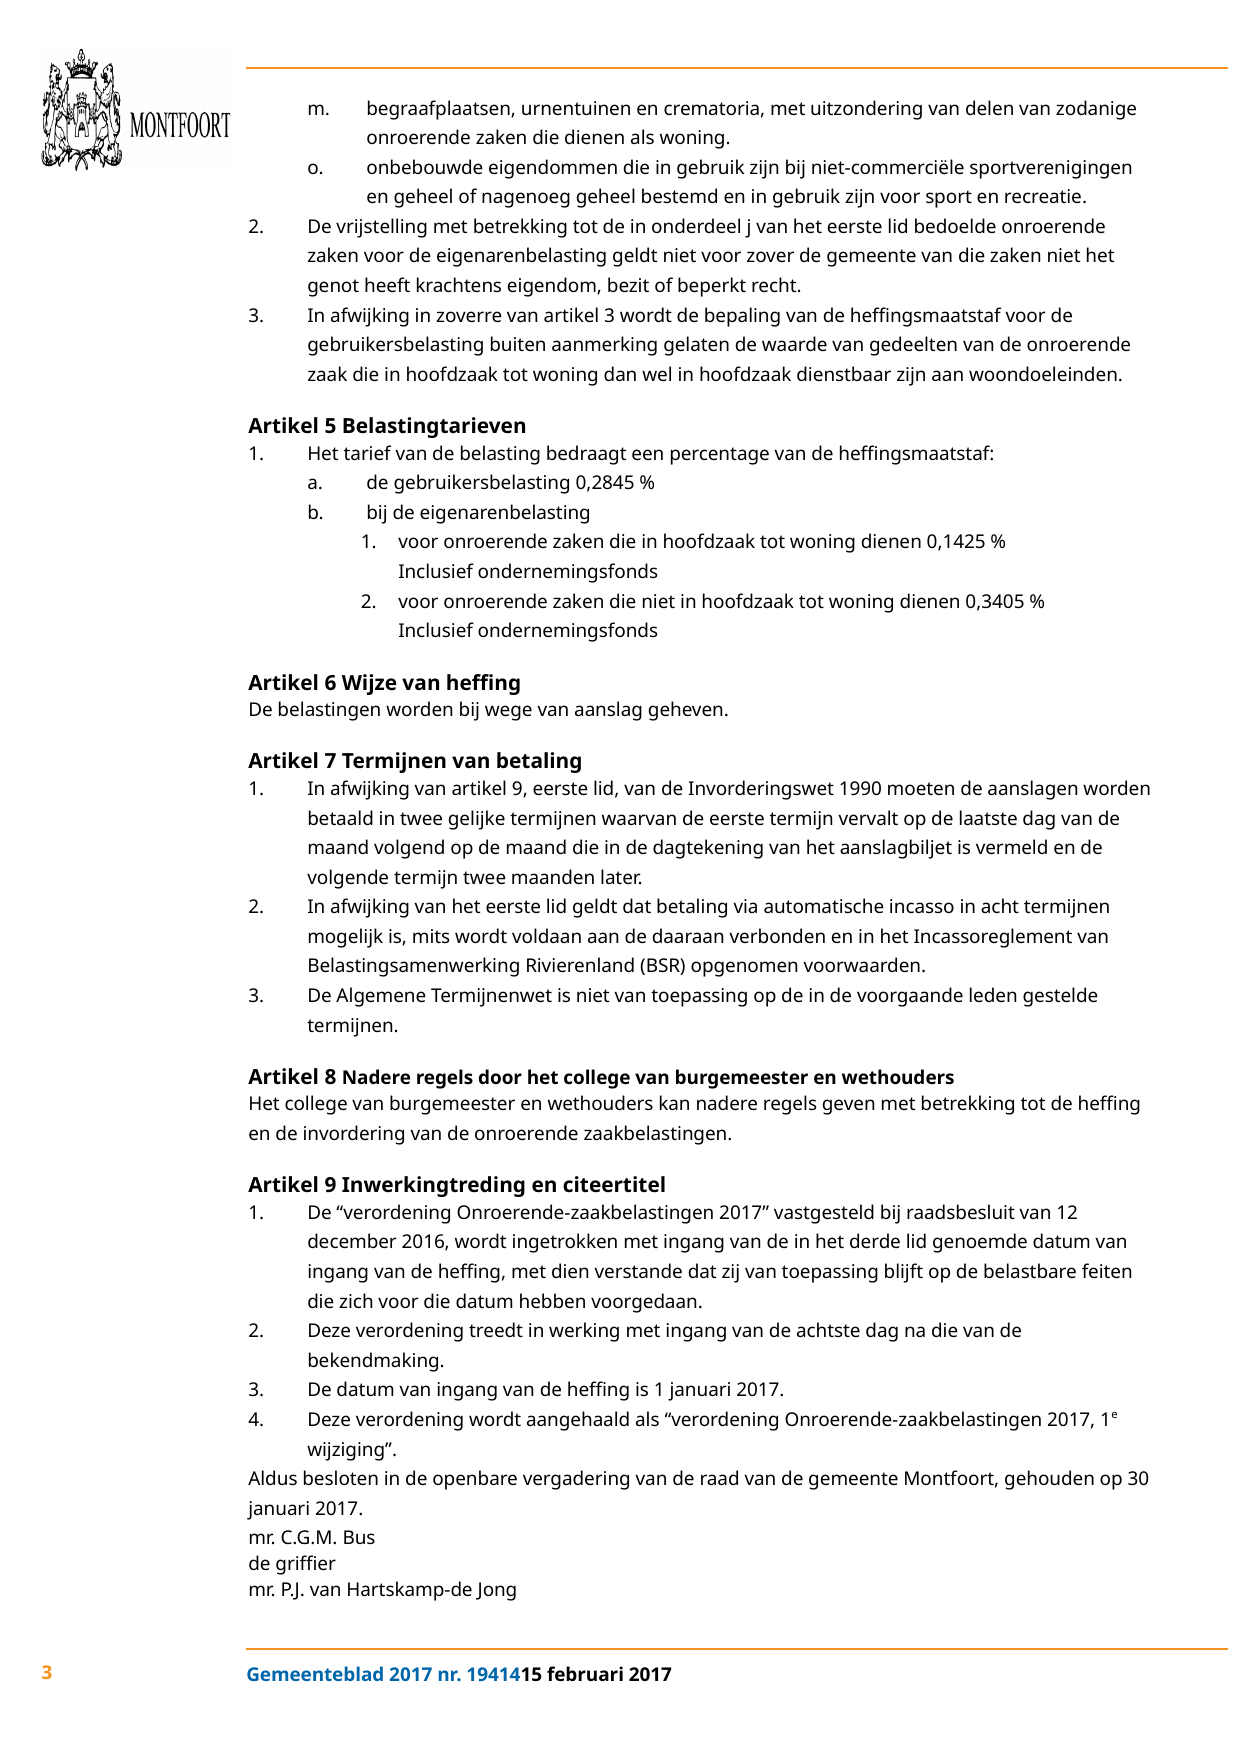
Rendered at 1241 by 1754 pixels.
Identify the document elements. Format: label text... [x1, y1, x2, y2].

text Artikel 7 Termijnen van betaling [248, 747, 1152, 775]
list voor onroerende zaken die in hoofdzaak tot woning dienen 0,1425 % [361, 529, 1152, 554]
text Het college van burgemeester en wethouders kan nadere regels geven met betrekking tot de heffing en de invordering van de onroerende zaakbelastingen. [248, 1091, 1152, 1146]
list voor onroerende zaken die niet in hoofdzaak tot woning dienen 0,3405 % [361, 588, 1152, 613]
text Artikel 6 Wijze van heffing [248, 668, 1152, 696]
list De “verordening Onroerende-zaakbelastingen 2017” vastgesteld bij raadsbesluit van 12 december 2016, wordt ingetrokken met ingang van de in het derde lid genoemde datum van ingang van de heffing, met dien verstande dat zij van toepassing blijft op de belastbare feiten die zich voor die datum hebben voorgedaan. [248, 1199, 1152, 1313]
text Artikel 5 Belastingtarieven [248, 411, 1152, 440]
list De Algemene Termijnenwet is niet van toepassing op de in de voorgaande leden gestelde termijnen. [248, 982, 1152, 1037]
text de griffier [248, 1550, 1152, 1576]
list Inclusief ondernemingsfonds [361, 558, 1152, 584]
list onbebouwde eigendommen die in gebruik zijn bij niet-commerciële sportverenigingen en geheel of nagenoeg geheel bestemd en in gebruik zijn voor sport en recreatie. [307, 154, 1152, 209]
list De vrijstelling met betrekking tot de in onderdeel j van het eerste lid bedoelde onroerende zaken voor de eigenarenbelasting geldt niet voor zover de gemeente van die zaken niet het genot heeft krachtens eigendom, bezit of beperkt recht. [248, 213, 1152, 298]
list In afwijking in zoverre van artikel 3 wordt de bepaling van de heffingsmaatstaf voor de gebruikersbelasting buiten aanmerking gelaten de waarde van gedeelten van de onroerende zaak die in hoofdzaak tot woning dan wel in hoofdzaak dienstbaar zijn aan woondoeleinden. [248, 302, 1152, 387]
list In afwijking van artikel 9, eerste lid, van de Invorderingswet 1990 moeten de aanslagen worden betaald in twee gelijke termijnen waarvan de eerste termijn vervalt op de laatste dag van de maand volgend op de maand die in de dagtekening van het aanslagbiljet is vermeld en de volgende termijn twee maanden later. [248, 775, 1152, 889]
list Het tarief van de belasting bedraagt een percentage van de heffingsmaatstaf: [248, 440, 1152, 466]
list de gebruikersbelasting 0,2845 % [307, 469, 1152, 495]
list begraafplaatsen, urnentuinen en crematoria, met uitzondering van delen van zodanige onroerende zaken die dienen als woning. [307, 95, 1152, 150]
text Artikel 8 Nadere regels door het college van burgemeester en wethouders [248, 1062, 1152, 1091]
text mr. P.J. van Hartskamp-de Jong [248, 1576, 1152, 1602]
list In afwijking van het eerste lid geldt dat betaling via automatische incasso in acht termijnen mogelijk is, mits wordt voldaan aan de daaraan verbonden en in het Incassoreglement van Belastingsamenwerking Rivierenland (BSR) opgenomen voorwaarden. [248, 893, 1152, 978]
text mr. C.G.M. Bus [248, 1524, 1152, 1550]
list bij de eigenarenbelasting [307, 499, 1152, 525]
text Artikel 9 Inwerkingtreding en citeertitel [248, 1171, 1152, 1199]
text De belastingen worden bij wege van aanslag geheven. [248, 696, 1152, 722]
picture [41, 47, 231, 172]
list Deze verordening treedt in werking met ingang van de achtste dag na die van de bekendmaking. [248, 1317, 1152, 1373]
text Aldus besloten in de openbare vergadering van de raad van de gemeente Montfoort, gehouden op 30 januari 2017. [248, 1465, 1152, 1521]
list Deze verordening wordt aangehaald als “verordening Onroerende-zaakbelastingen 2017, 1e wijziging”. [248, 1406, 1152, 1461]
list De datum van ingang van de heffing is 1 januari 2017. [248, 1377, 1152, 1402]
list Inclusief ondernemingsfonds [361, 617, 1152, 643]
